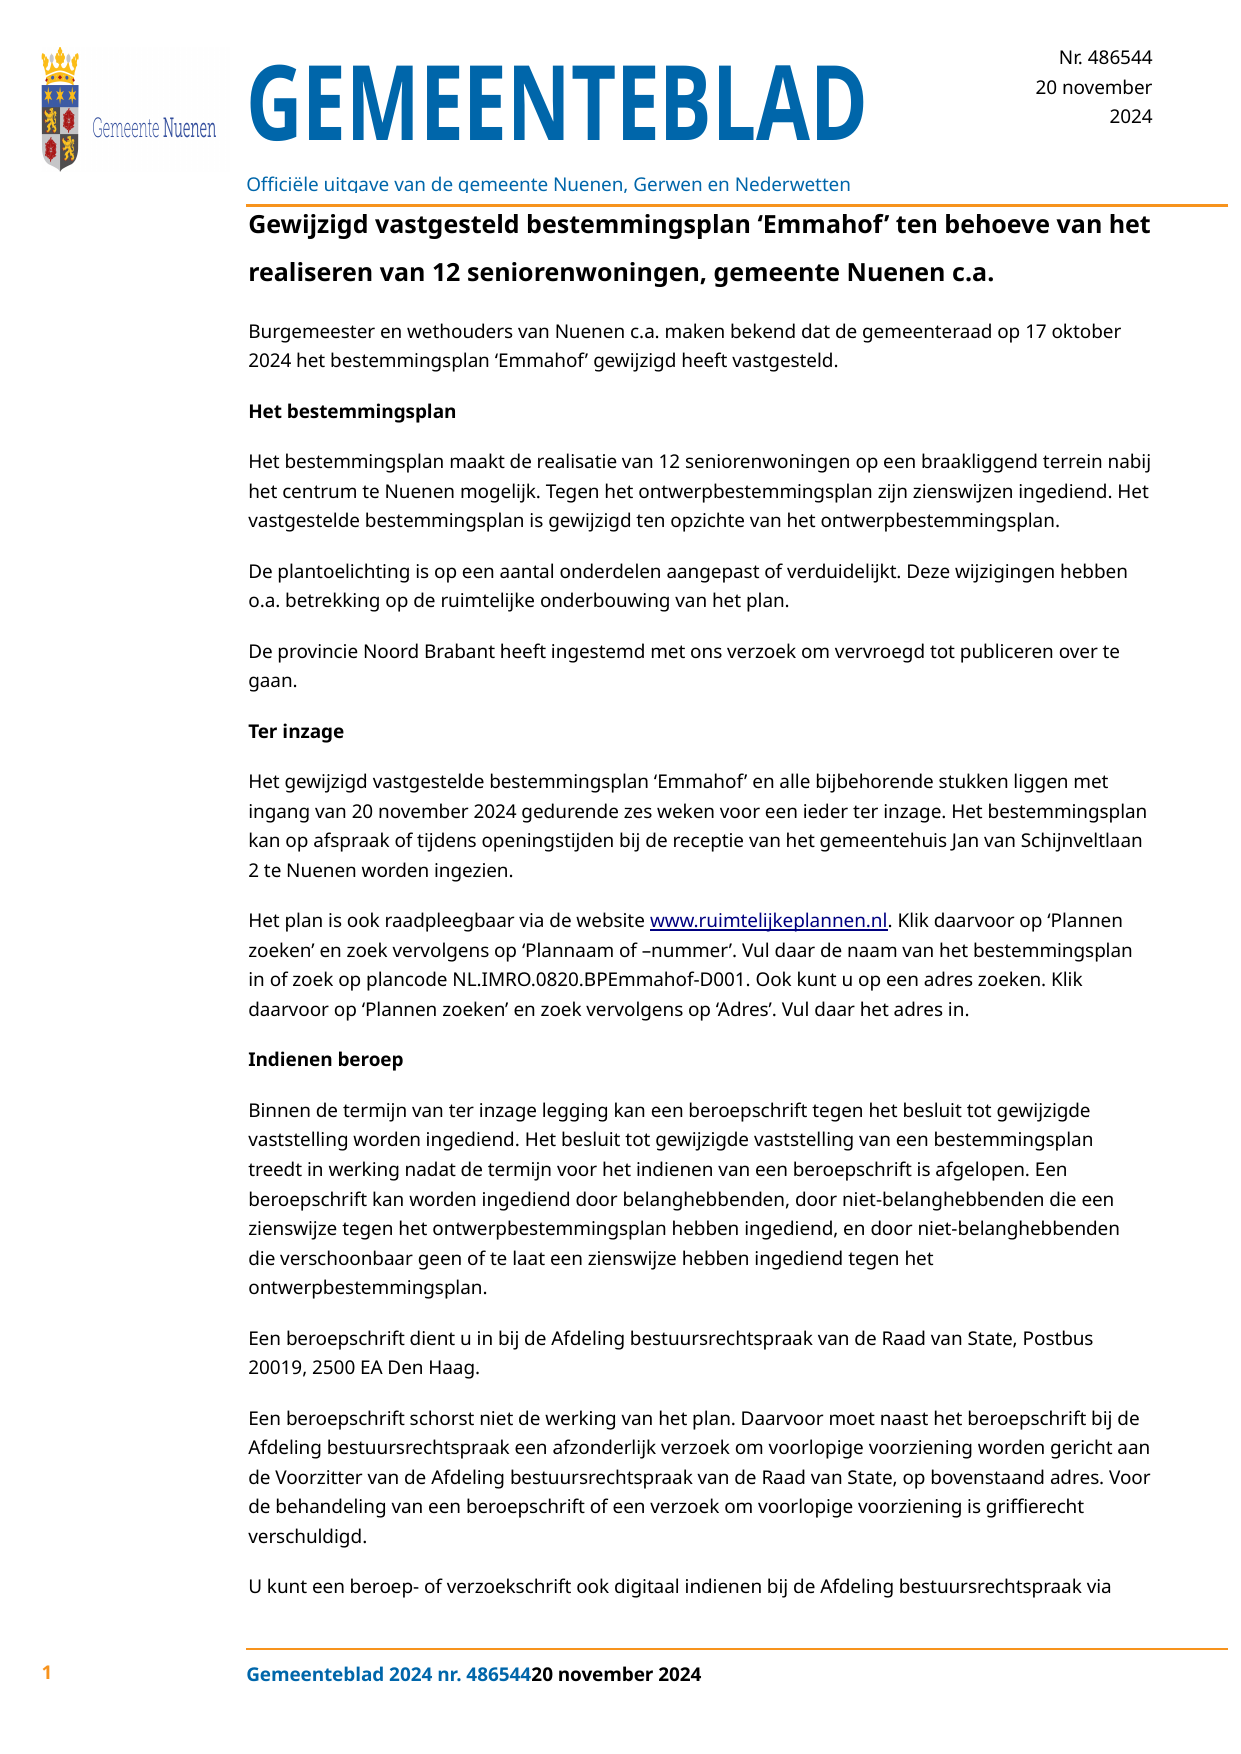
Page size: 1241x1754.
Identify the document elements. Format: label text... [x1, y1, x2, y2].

text Een beroepschrift schorst niet de werking van het plan. Daarvoor moet naast het beroepschrift bij de Afdeling bestuursrechtspraak een afzonderlijk verzoek om voorlopige voorziening worden gericht aan de Voorzitter van de Afdeling bestuursrechtspraak van de Raad van State, op bovenstaand adres. Voor de behandeling van een beroepschrift of een verzoek om voorlopige voorziening is griffierecht verschuldigd. [248, 1405, 1152, 1549]
text De provincie Noord Brabant heeft ingestemd met ons verzoek om vervroegd tot publiceren over te gaan. [248, 638, 1152, 693]
text U kunt een beroep- of verzoekschrift ook digitaal indienen bij de Afdeling bestuursrechtspraak via [248, 1574, 1152, 1599]
text De plantoelichting is op een aantal onderdelen aangepast of verduidelijkt. Deze wijzigingen hebben o.a. betrekking op de ruimtelijke onderbouwing van het plan. [248, 558, 1152, 613]
text Het gewijzigd vastgestelde bestemmingsplan ‘Emmahof’ en alle bijbehorende stukken liggen met ingang van 20 november 2024 gedurende zes weken voor een ieder ter inzage. Het bestemmingsplan kan op afspraak of tijdens openingstijden bij de receptie van het gemeentehuis Jan van Schijnveltlaan 2 te Nuenen worden ingezien. [248, 768, 1152, 883]
text Het bestemmingsplan maakt de realisatie van 12 seniorenwoningen op een braakliggend terrein nabij het centrum te Nuenen mogelijk. Tegen het ontwerpbestemmingsplan zijn zienswijzen ingediend. Het vastgestelde bestemmingsplan is gewijzigd ten opzichte van het ontwerpbestemmingsplan. [248, 448, 1152, 533]
picture [41, 47, 231, 172]
text Binnen de termijn van ter inzage legging kan een beroepschrift tegen het besluit tot gewijzigde vaststelling worden ingediend. Het besluit tot gewijzigde vaststelling van een bestemmingsplan treedt in werking nadat de termijn voor het indienen van een beroepschrift is afgelopen. Een beroepschrift kan worden ingediend door belanghebbenden, door niet-belanghebbenden die een zienswijze tegen het ontwerpbestemmingsplan hebben ingediend, en door niet-belanghebbenden die verschoonbaar geen of te laat een zienswijze hebben ingediend tegen het ontwerpbestemmingsplan. [248, 1097, 1152, 1300]
text Ter inzage [248, 718, 1152, 744]
text Burgemeester en wethouders van Nuenen c.a. maken bekend dat de gemeenteraad op 17 oktober 2024 het bestemmingsplan ‘Emmahof’ gewijzigd heeft vastgesteld. [248, 318, 1152, 373]
text Een beroepschrift dient u in bij de Afdeling bestuursrechtspraak van de Raad van State, Postbus 20019, 2500 EA Den Haag. [248, 1325, 1152, 1380]
text Gewijzigd vastgesteld bestemmingsplan ‘Emmahof’ ten behoeve van het realiseren van 12 seniorenwoningen, gemeente Nuenen c.a. [248, 207, 1152, 288]
text Het plan is ook raadpleegbaar via de website www.ruimtelijkeplannen.nl. Klik daarvoor op ‘Plannen zoeken’ en zoek vervolgens op ‘Plannaam of –nummer’. Vul daar de naam van het bestemmingsplan in of zoek op plancode NL.IMRO.0820.BPEmmahof-D001. Ook kunt u op een adres zoeken. Klik daarvoor op ‘Plannen zoeken’ en zoek vervolgens op ‘Adres’. Vul daar het adres in. [248, 907, 1152, 1022]
text Het bestemmingsplan [248, 398, 1152, 424]
text Indienen beroep [248, 1047, 1152, 1072]
